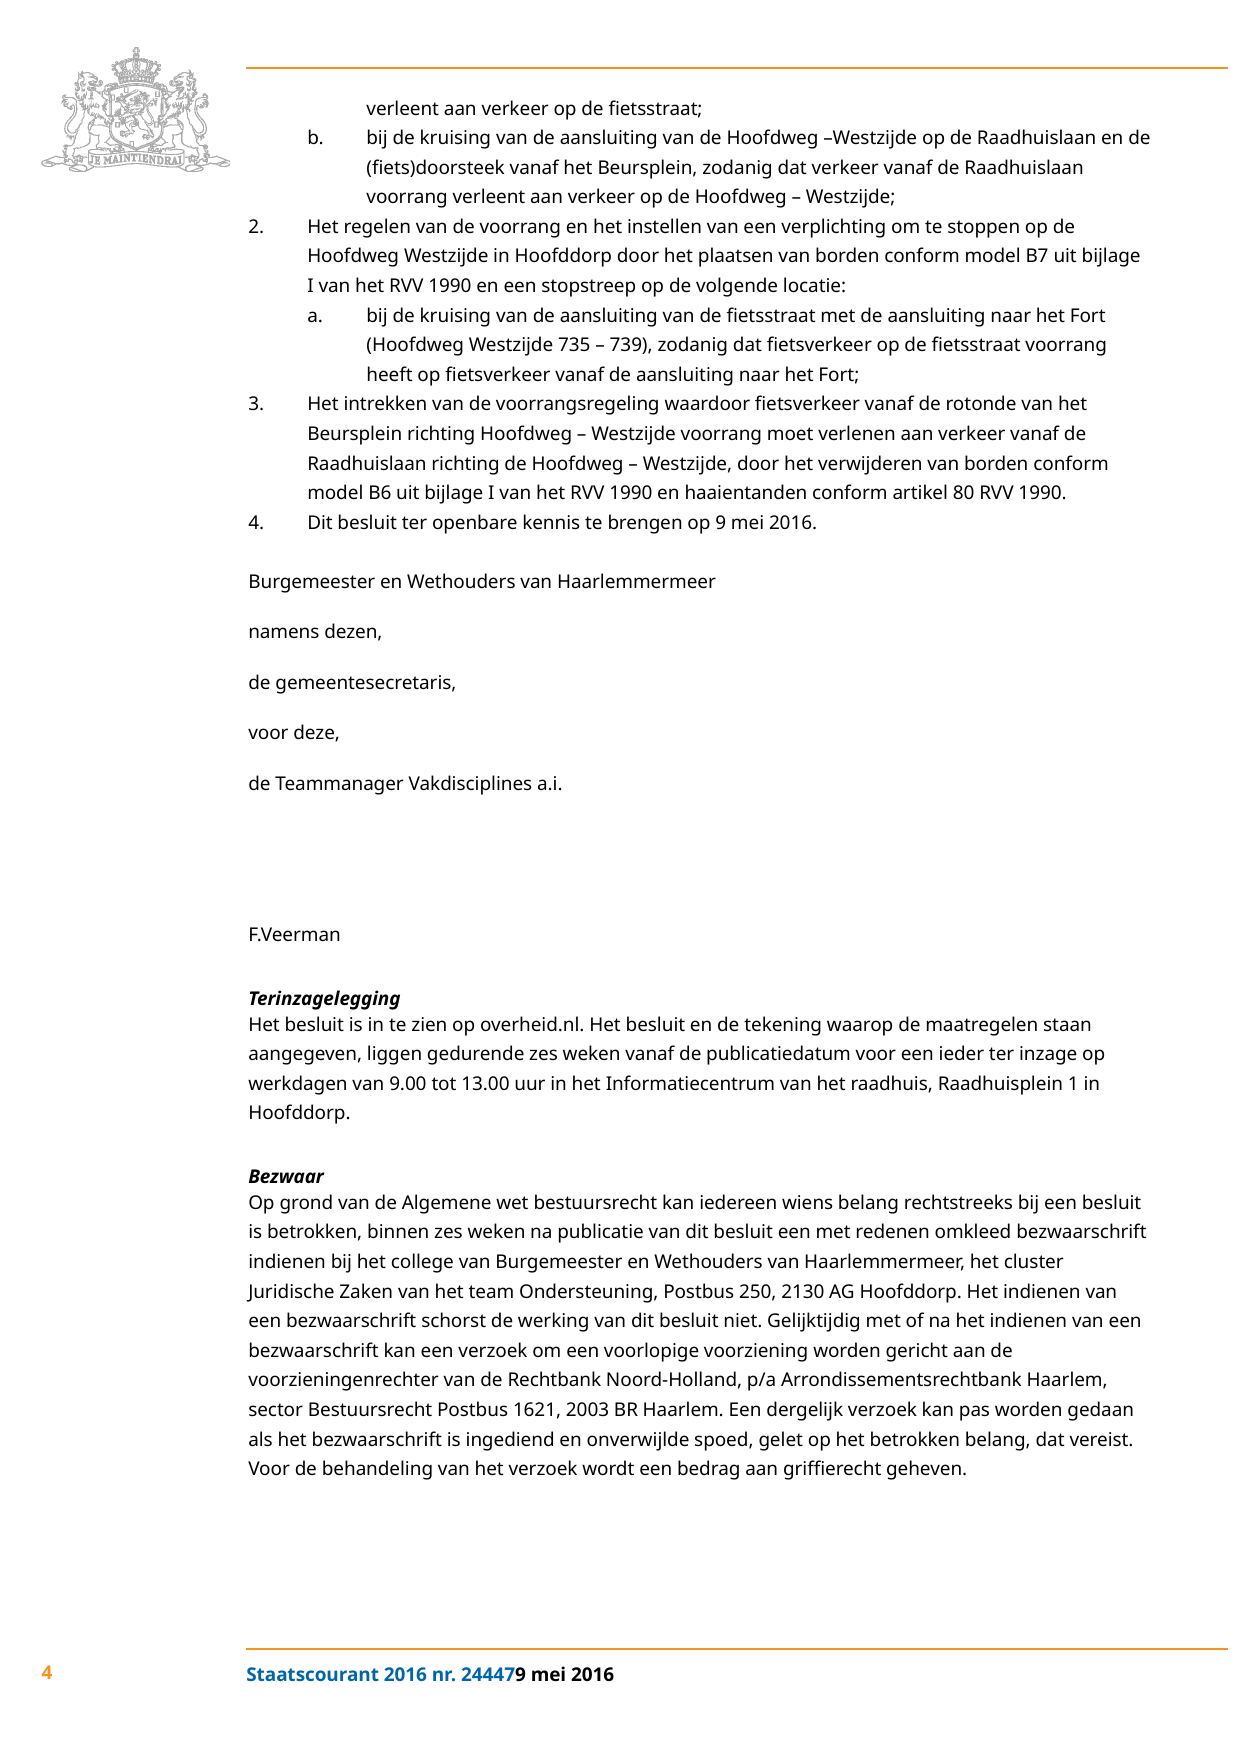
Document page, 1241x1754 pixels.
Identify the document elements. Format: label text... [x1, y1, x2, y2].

list bij de kruising van de aansluiting van de Hoofdweg –Westzijde op de Raadhuislaan en de (fiets)doorsteek vanaf het Beursplein, zodanig dat verkeer vanaf de Raadhuislaan voorrang verleent aan verkeer op de Hoofdweg – Westzijde; [307, 124, 1152, 209]
text F.Veerman [248, 921, 1152, 947]
text Op grond van de Algemene wet bestuursrecht kan iedereen wiens belang rechtstreeks bij een besluit is betrokken, binnen zes weken na publicatie van dit besluit een met redenen omkleed bezwaarschrift indienen bij het college van Burgemeester en Wethouders van Haarlemmermeer, het cluster Juridische Zaken van het team Ondersteuning, Postbus 250, 2130 AG Hoofddorp. Het indienen van een bezwaarschrift schorst de werking van dit besluit niet. Gelijktijdig met of na het indienen van een bezwaarschrift kan een verzoek om een voorlopige voorziening worden gericht aan de voorzieningenrechter van de Rechtbank Noord-Holland, p/a Arrondissementsrechtbank Haarlem, sector Bestuursrecht Postbus 1621, 2003 BR Haarlem. Een dergelijk verzoek kan pas worden gedaan als het bezwaarschrift is ingediend en onverwijlde spoed, gelet op het betrokken belang, dat vereist. Voor de behandeling van het verzoek wordt een bedrag aan griffierecht geheven. [248, 1189, 1152, 1481]
text de gemeentesecretaris, [248, 669, 1152, 695]
list bij de kruising van de aansluiting van de fietsstraat met de aansluiting naar het Fort (Hoofdweg Westzijde 735 – 739), zodanig dat fietsverkeer op de fietsstraat voorrang heeft op fietsverkeer vanaf de aansluiting naar het Fort; [307, 302, 1152, 387]
text Het besluit is in te zien op overheid.nl. Het besluit en de tekening waarop de maatregelen staan aangegeven, liggen gedurende zes weken vanaf de publicatiedatum voor een ieder ter inzage op werkdagen van 9.00 tot 13.00 uur in het Informatiecentrum van het raadhuis, Raadhuisplein 1 in Hoofddorp. [248, 1011, 1152, 1125]
picture [41, 47, 231, 172]
text Bezwaar [248, 1163, 1152, 1189]
list Het regelen van de voorrang en het instellen van een verplichting om te stoppen op de Hoofdweg Westzijde in Hoofddorp door het plaatsen van borden conform model B7 uit bijlage I van het RVV 1990 en een stopstreep op de volgende locatie: [248, 213, 1152, 298]
text voor deze, [248, 719, 1152, 745]
text Terinzagelegging [248, 985, 1152, 1011]
list Het intrekken van de voorrangsregeling waardoor fietsverkeer vanaf de rotonde van het Beursplein richting Hoofdweg – Westzijde voorrang moet verlenen aan verkeer vanaf de Raadhuislaan richting de Hoofdweg – Westzijde, door het verwijderen van borden conform model B6 uit bijlage I van het RVV 1990 en haaientanden conform artikel 80 RVV 1990. [248, 391, 1152, 505]
list verleent aan verkeer op de fietsstraat; [307, 95, 1152, 121]
text Burgemeester en Wethouders van Haarlemmermeer [248, 568, 1152, 594]
text namens dezen, [248, 618, 1152, 644]
list Dit besluit ter openbare kennis te brengen op 9 mei 2016. [248, 509, 1152, 535]
text de Teammanager Vakdisciplines a.i. [248, 770, 1152, 796]
